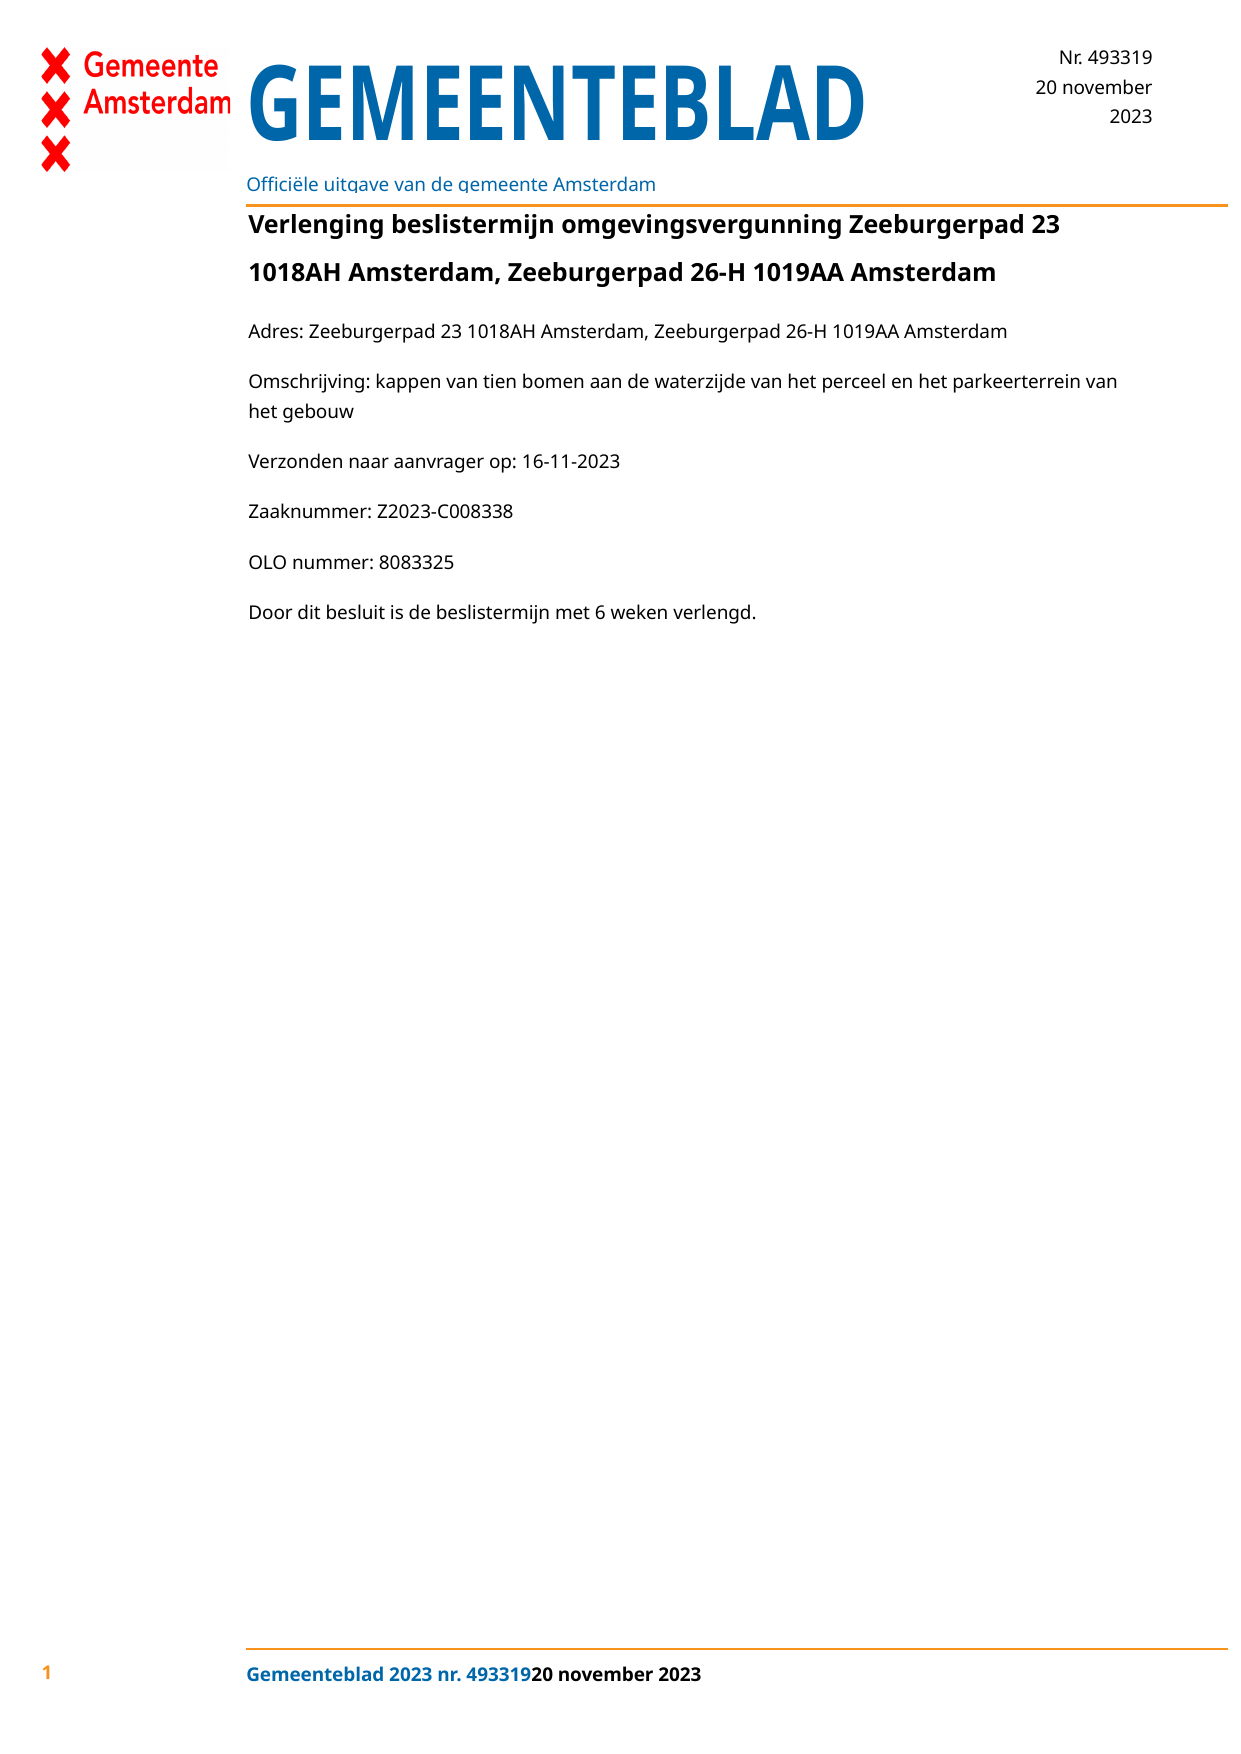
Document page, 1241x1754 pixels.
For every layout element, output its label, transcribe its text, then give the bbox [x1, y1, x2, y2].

text Door dit besluit is de beslistermijn met 6 weken verlengd. [248, 599, 1152, 625]
picture [41, 47, 231, 172]
text Verzonden naar aanvrager op: 16-11-2023 [248, 448, 1152, 474]
text Verlenging beslistermijn omgevingsvergunning Zeeburgerpad 23 1018AH Amsterdam, Zeeburgerpad 26-H 1019AA Amsterdam [248, 207, 1152, 288]
text OLO nummer: 8083325 [248, 549, 1152, 575]
text Omschrijving: kappen van tien bomen aan de waterzijde van het perceel en het parkeerterrein van het gebouw [248, 368, 1152, 424]
text Adres: Zeeburgerpad 23 1018AH Amsterdam, Zeeburgerpad 26-H 1019AA Amsterdam [248, 318, 1152, 344]
text Zaaknummer: Z2023-C008338 [248, 499, 1152, 524]
